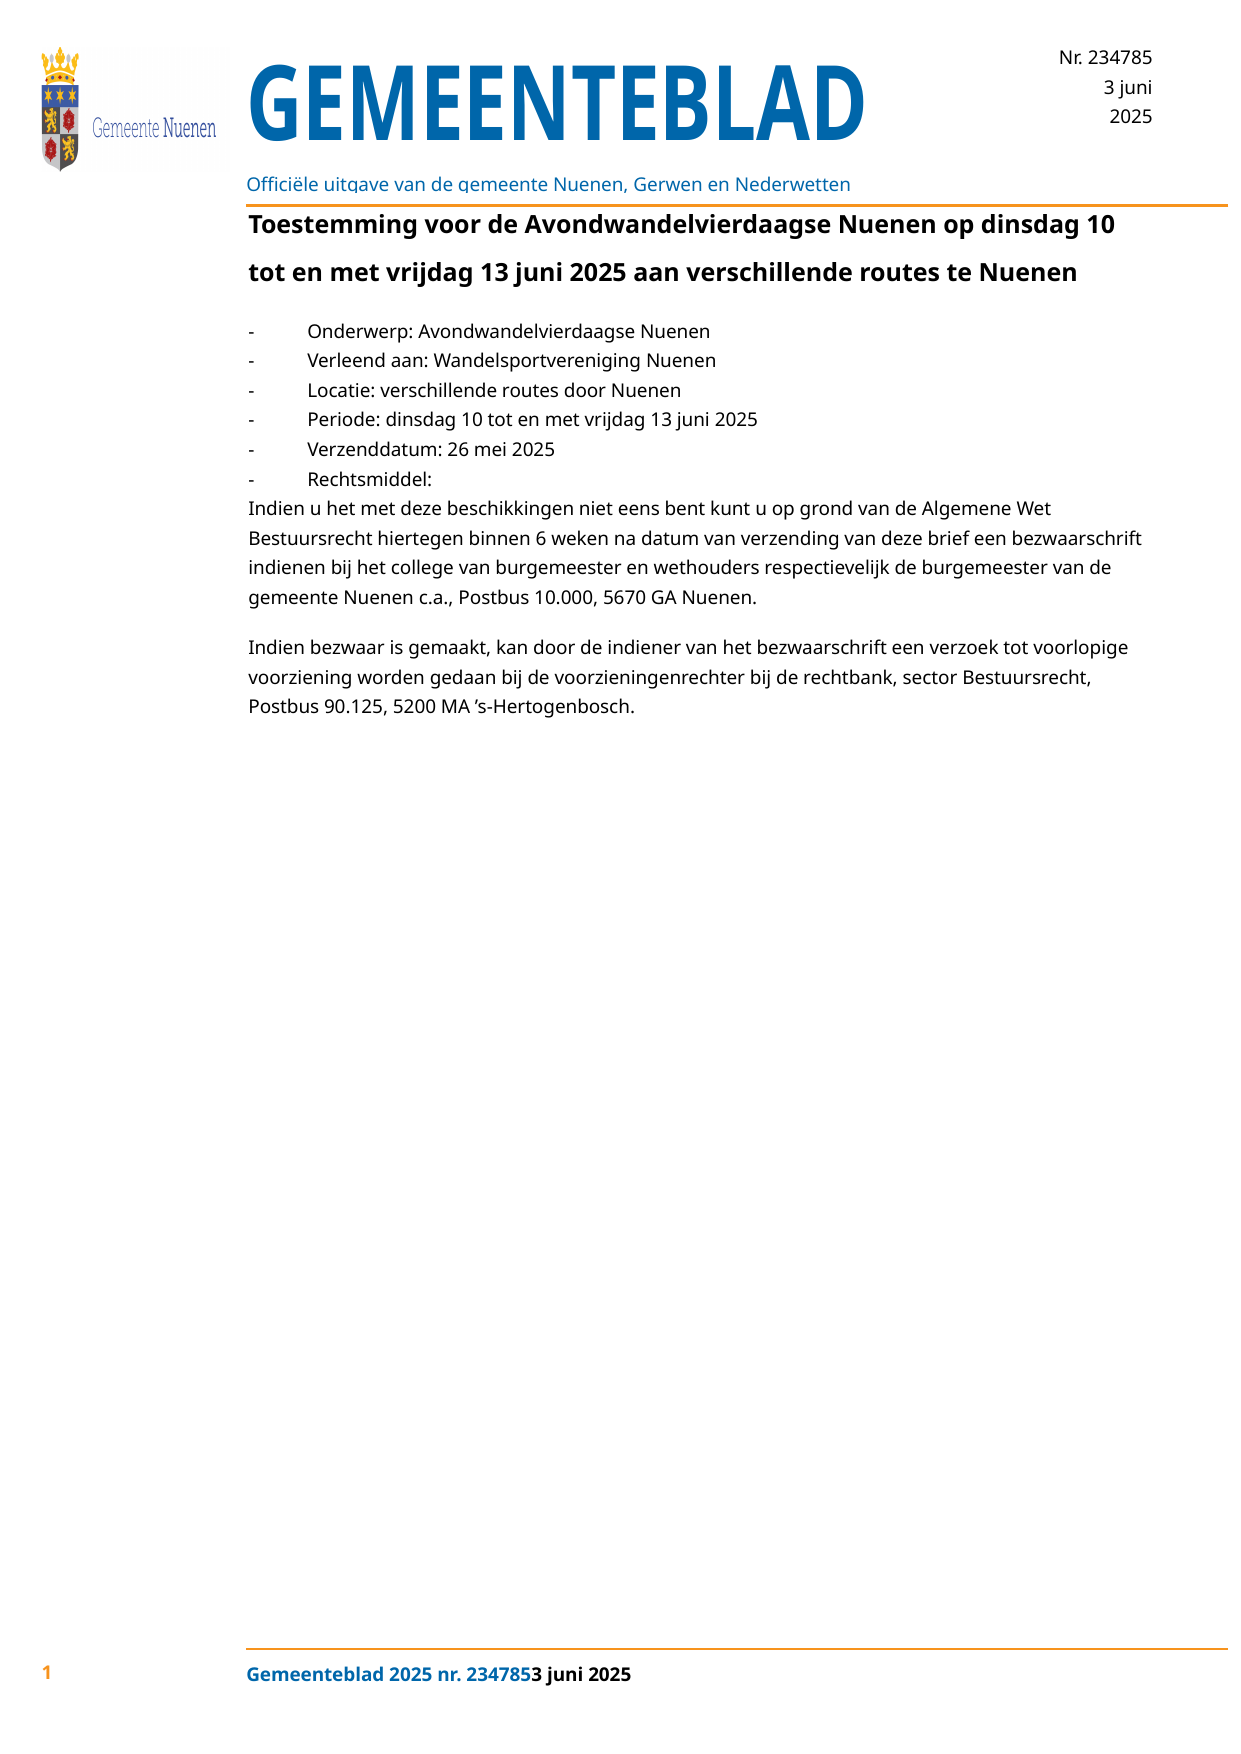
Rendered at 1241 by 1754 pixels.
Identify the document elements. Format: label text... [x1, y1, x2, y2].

picture [41, 47, 231, 172]
list Verzenddatum: 26 mei 2025 [248, 436, 1152, 462]
text Indien u het met deze beschikkingen niet eens bent kunt u op grond van de Algemene Wet Bestuursrecht hiertegen binnen 6 weken na datum van verzending van deze brief een bezwaarschrift indienen bij het college van burgemeester en wethouders respectievelijk de burgemeester van de gemeente Nuenen c.a., Postbus 10.000, 5670 GA Nuenen. [248, 495, 1152, 610]
list Verleend aan: Wandelsportvereniging Nuenen [248, 347, 1152, 373]
list Locatie: verschillende routes door Nuenen [248, 377, 1152, 403]
text Toestemming voor de Avondwandelvierdaagse Nuenen op dinsdag 10 tot en met vrijdag 13 juni 2025 aan verschillende routes te Nuenen [248, 207, 1152, 288]
text Indien bezwaar is gemaakt, kan door de indiener van het bezwaarschrift een verzoek tot voorlopige voorziening worden gedaan bij de voorzieningenrechter bij de rechtbank, sector Bestuursrecht, Postbus 90.125, 5200 MA ’s-Hertogenbosch. [248, 634, 1152, 719]
list Onderwerp: Avondwandelvierdaagse Nuenen [248, 318, 1152, 344]
list Periode: dinsdag 10 tot en met vrijdag 13 juni 2025 [248, 407, 1152, 432]
list Rechtsmiddel: [248, 466, 1152, 492]
